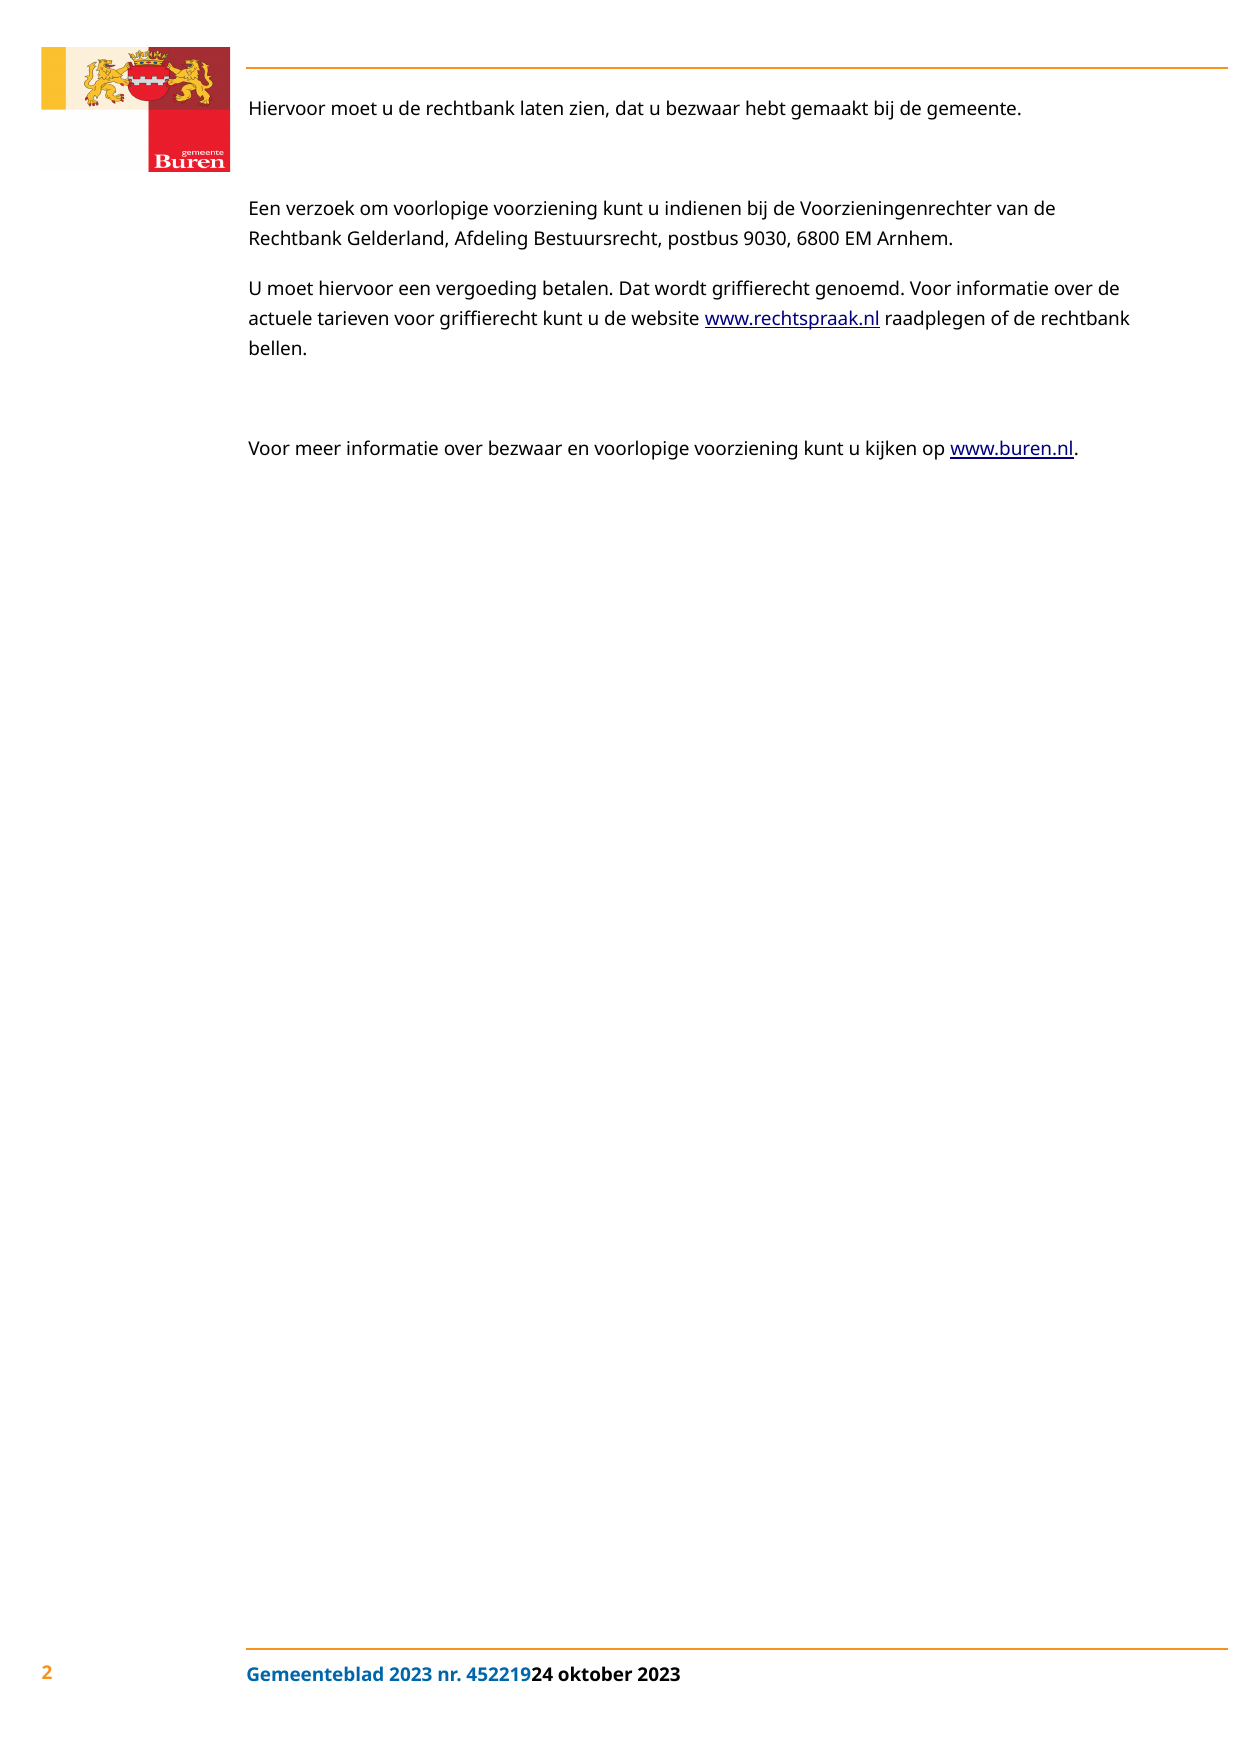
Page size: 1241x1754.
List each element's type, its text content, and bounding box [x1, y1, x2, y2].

text U moet hiervoor een vergoeding betalen. Dat wordt griffierecht genoemd. Voor informatie over de actuele tarieven voor griffierecht kunt u de website www.rechtspraak.nl raadplegen of de rechtbank bellen. [248, 276, 1152, 361]
text Voor meer informatie over bezwaar en voorlopige voorziening kunt u kijken op www.buren.nl. [248, 436, 1152, 461]
text Hiervoor moet u de rechtbank laten zien, dat u bezwaar hebt gemaakt bij de gemeente. [248, 95, 1152, 121]
picture [41, 47, 231, 172]
text Een verzoek om voorlopige voorziening kunt u indienen bij de Voorzieningenrechter van de Rechtbank Gelderland, Afdeling Bestuursrecht, postbus 9030, 6800 EM Arnhem. [248, 196, 1152, 251]
